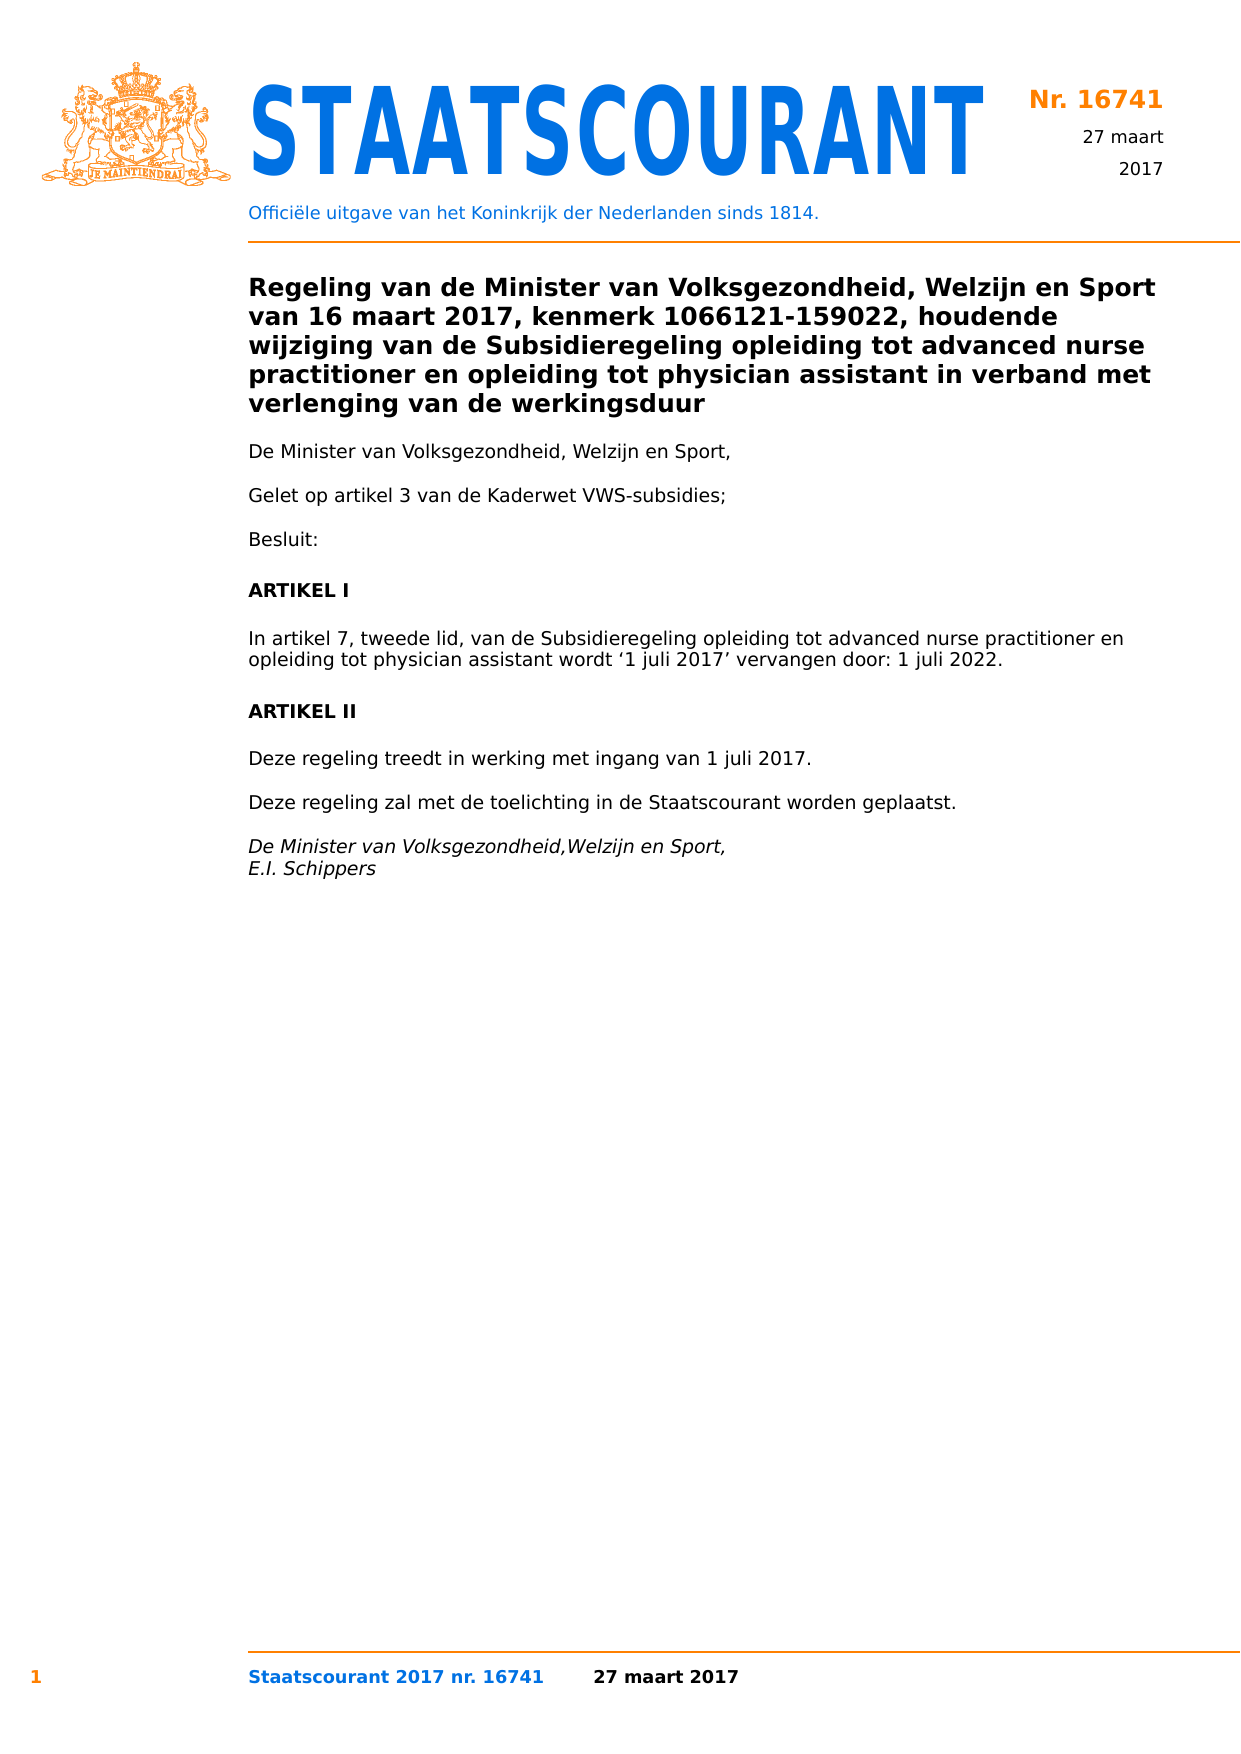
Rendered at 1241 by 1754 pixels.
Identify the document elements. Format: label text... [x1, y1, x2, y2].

table_header STAATSCOURANT [248, 62, 998, 203]
picture [41, 62, 231, 186]
text Deze regeling treedt in werking met ingang van 1 juli 2017. [248, 748, 1163, 770]
table_cell 2017 [998, 153, 1240, 203]
text Deze regeling zal met de toelichting in de Staatscourant worden geplaatst. [248, 792, 1163, 814]
text Besluit: [248, 528, 1163, 550]
subtitle Regeling van de Minister van Volksgezondheid, Welzijn en Sport van 16 maart 2017, kenmerk 1066121-159022, houdende wijziging van de Subsidieregeling opleiding tot advanced nurse practitioner en opleiding tot physician assistant in verband met verlenging van de werkingsduur [248, 273, 1163, 419]
text Gelet op artikel 3 van de Kaderwet VWS-subsidies; [248, 484, 1163, 507]
subtitle ARTIKEL I [248, 580, 1163, 602]
table_header Nr. 16741 [998, 62, 1240, 121]
table_cell Officiële uitgave van het Koninkrijk der Nederlanden sinds 1814. [248, 203, 1240, 241]
table_cell 27 maart [998, 121, 1240, 153]
subtitle ARTIKEL II [248, 701, 1163, 723]
table_header [25, 62, 248, 241]
text De Minister van Volksgezondheid,Welzijn en Sport, E.I. Schippers [248, 836, 1163, 880]
text De Minister van Volksgezondheid, Welzijn en Sport, [248, 441, 1163, 463]
text In artikel 7, tweede lid, van de Subsidieregeling opleiding tot advanced nurse practitioner en opleiding tot physician assistant wordt ‘1 juli 2017’ vervangen door: 1 juli 2022. [248, 627, 1163, 671]
